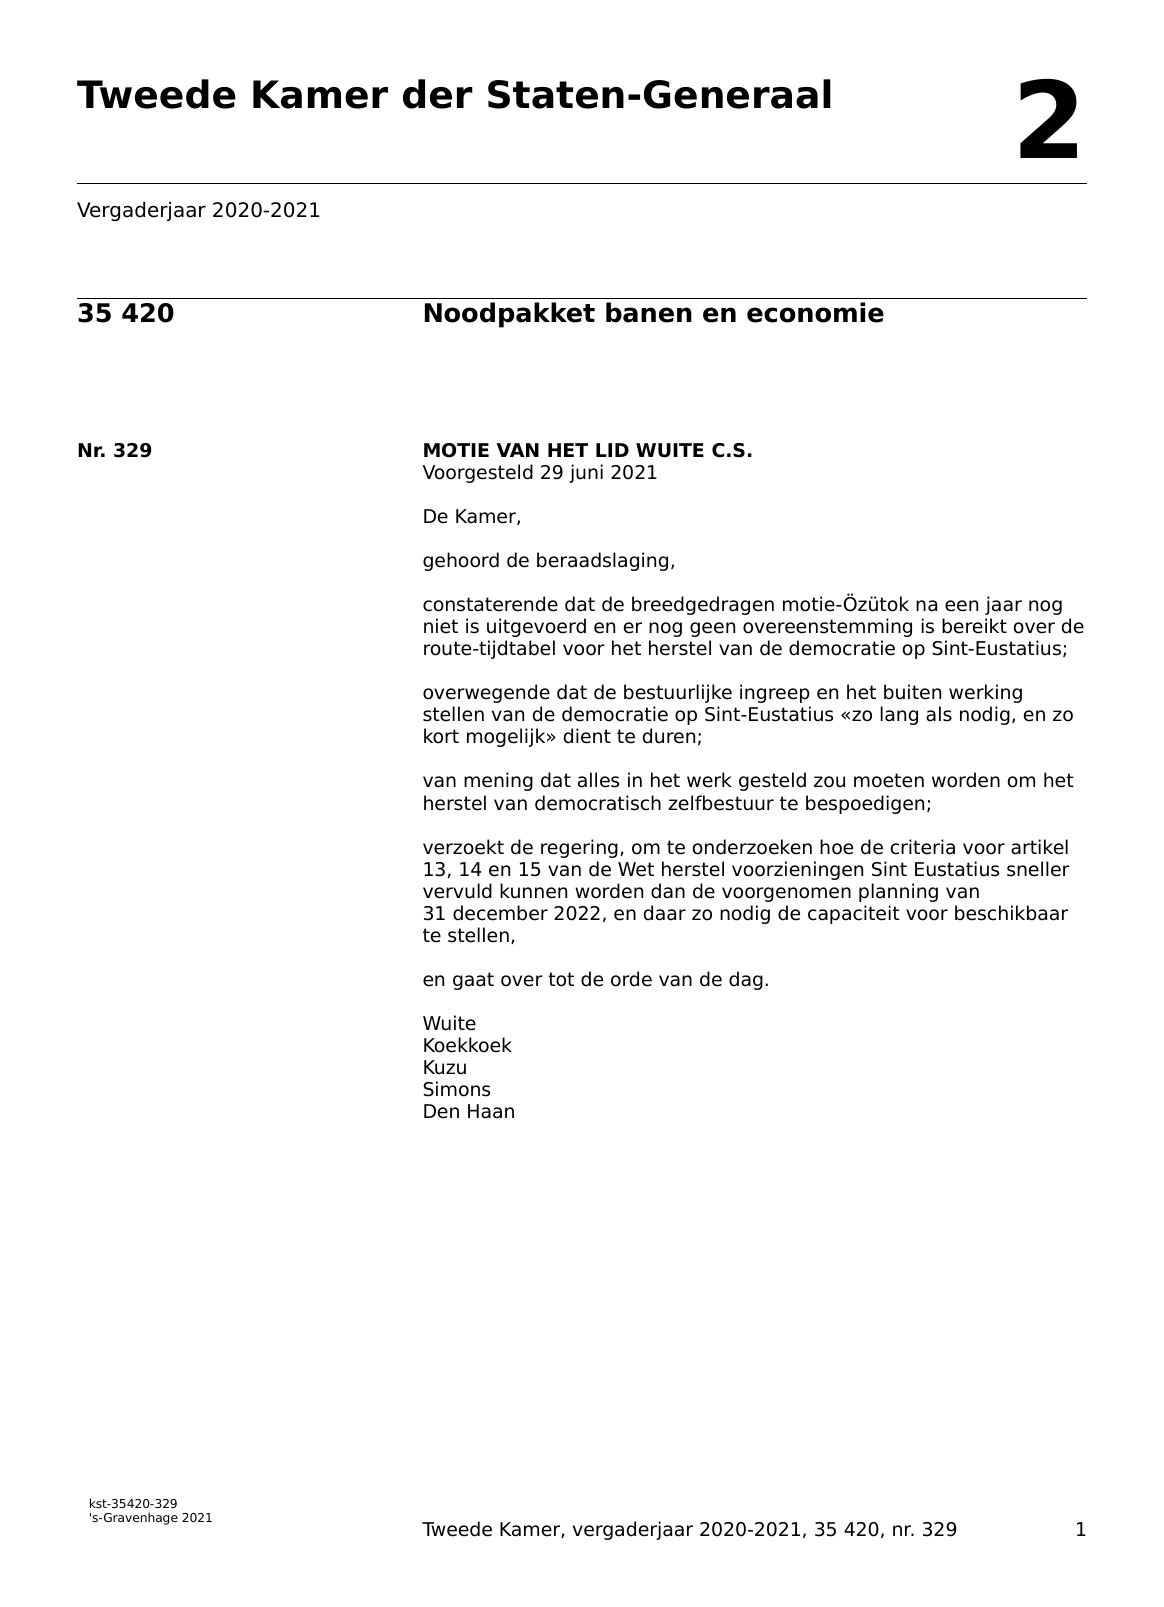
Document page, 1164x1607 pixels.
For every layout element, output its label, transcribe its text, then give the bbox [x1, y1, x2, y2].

text Simons [422, 1079, 1087, 1101]
text constaterende dat de breedgedragen motie-Özütok na een jaar nog niet is uitgevoerd en er nog geen overeenstemming is bereikt over de route-tijdtabel voor het herstel van de democratie op Sint-Eustatius; [422, 594, 1087, 660]
text Koekkoek [422, 1035, 1087, 1057]
text van mening dat alles in het werk gesteld zou moeten worden om het herstel van democratisch zelfbestuur te bespoedigen; [422, 770, 1087, 814]
text Wuite [422, 1013, 1087, 1035]
text en gaat over tot de orde van de dag. [422, 969, 1087, 991]
text overwegende dat de bestuurlijke ingreep en het buiten werking stellen van de democratie op Sint-Eustatius «zo lang als nodig, en zo kort mogelijk» dient te duren; [422, 682, 1087, 748]
subtitle 35 420 Noodpakket banen en economie [77, 299, 1087, 329]
text Kuzu [422, 1057, 1087, 1079]
subtitle Nr. 329 MOTIE VAN HET LID WUITE C.S. [77, 440, 1087, 462]
table_header Tweede Kamer der Staten-Generaal [77, 59, 886, 183]
text verzoekt de regering, om te onderzoeken hoe de criteria voor artikel 13, 14 en 15 van de Wet herstel voorzieningen Sint Eustatius sneller vervuld kunnen worden dan de voorgenomen planning van 31 december 2022, en daar zo nodig de capaciteit voor beschikbaar te stellen, [422, 837, 1087, 946]
text kst-35420-329 [88, 1497, 323, 1511]
text gehoord de beraadslaging, [422, 550, 1087, 572]
table_cell Vergaderjaar 2020-2021 [77, 184, 1087, 298]
text Den Haan [422, 1101, 1087, 1123]
text De Kamer, [422, 506, 1087, 528]
table_header 2 [886, 59, 1087, 183]
text 's-Gravenhage 2021 [88, 1511, 323, 1525]
text Voorgesteld 29 juni 2021 [422, 462, 1087, 484]
